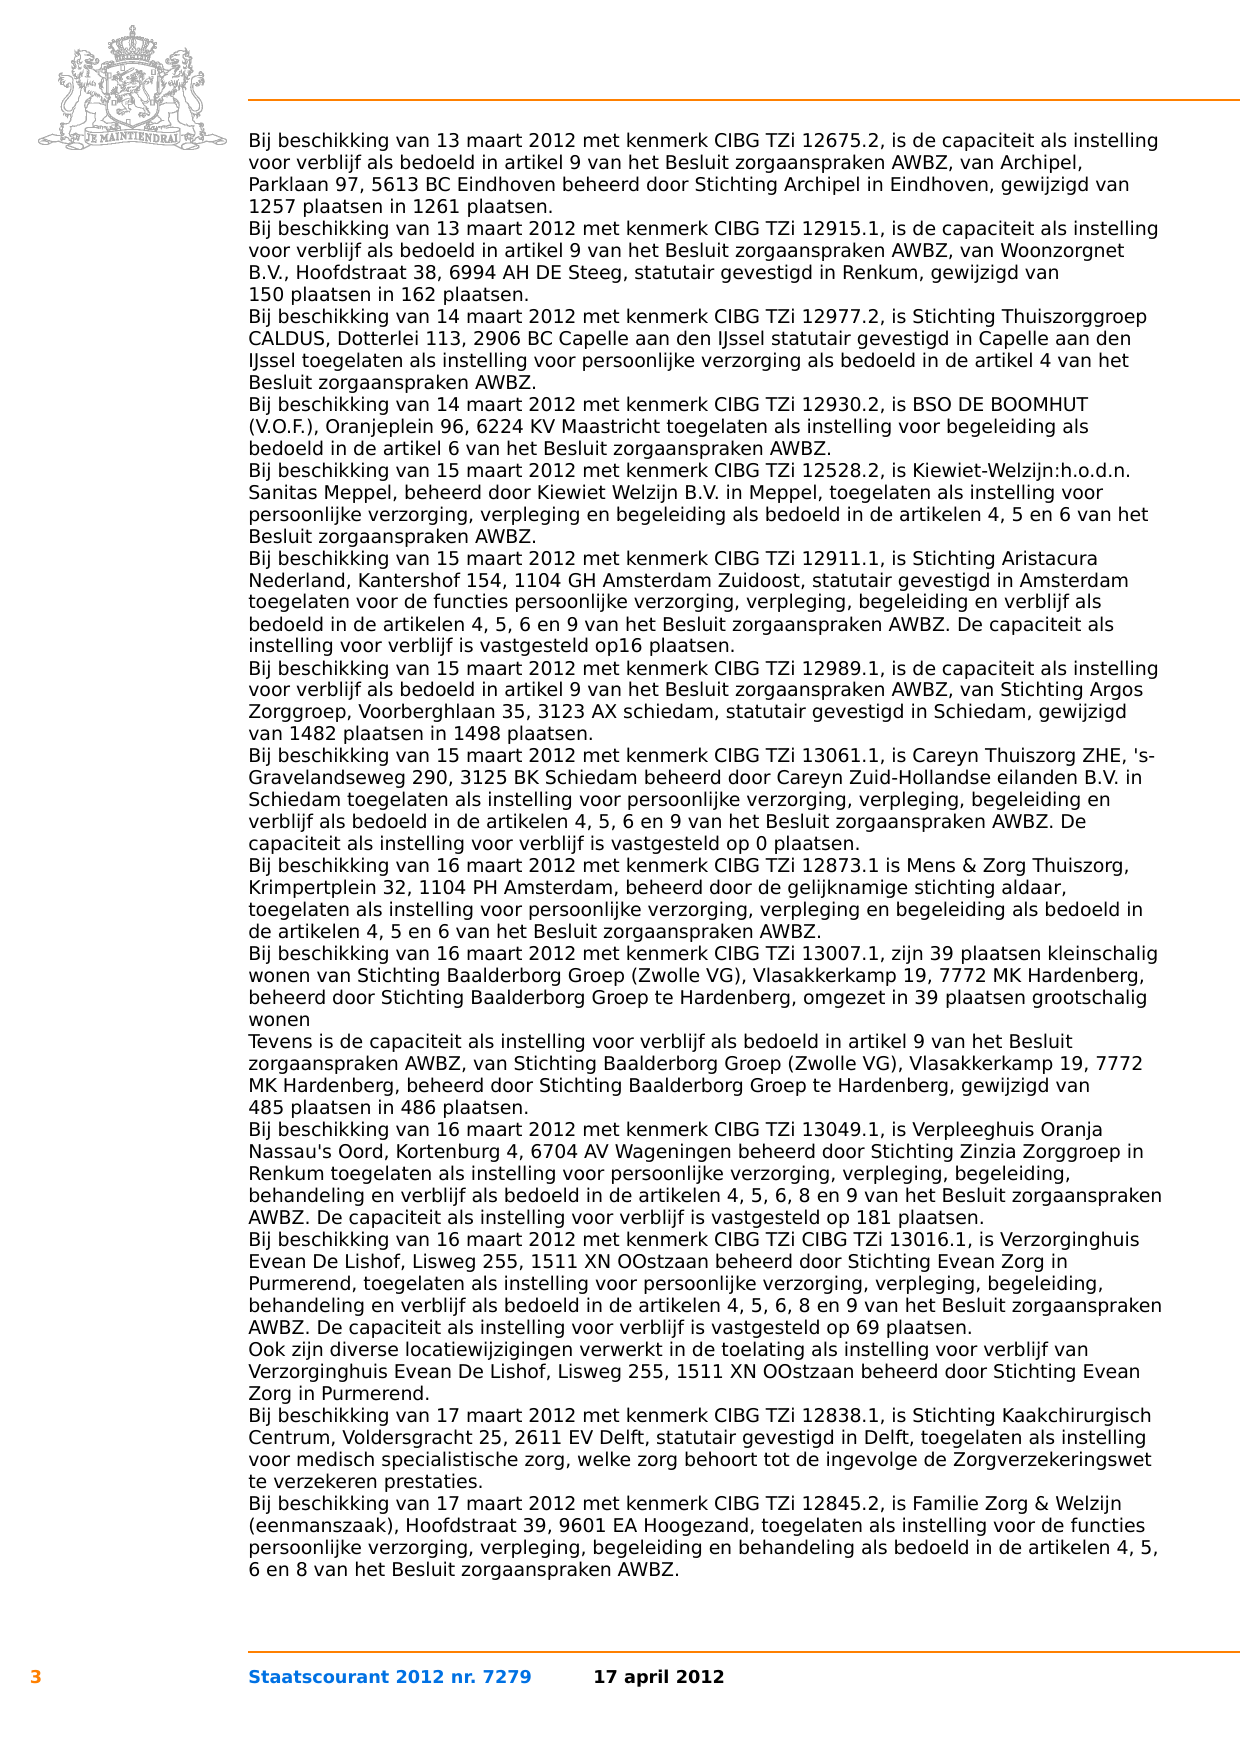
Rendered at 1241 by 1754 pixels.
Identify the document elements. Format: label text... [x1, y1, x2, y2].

text Bij beschikking van 17 maart 2012 met kenmerk CIBG TZi 12845.2, is Familie Zorg & Welzijn (eenmanszaak), Hoofdstraat 39, 9601 EA Hoogezand, toegelaten als instelling voor de functies persoonlijke verzorging, verpleging, begeleiding en behandeling als bedoeld in de artikelen 4, 5, 6 en 8 van het Besluit zorgaanspraken AWBZ. [248, 1493, 1163, 1581]
text Bij beschikking van 16 maart 2012 met kenmerk CIBG TZi 13007.1, zijn 39 plaatsen kleinschalig wonen van Stichting Baalderborg Groep (Zwolle VG), Vlasakkerkamp 19, 7772 MK Hardenberg, beheerd door Stichting Baalderborg Groep te Hardenberg, omgezet in 39 plaatsen grootschalig wonen [248, 943, 1163, 1031]
text Bij beschikking van 16 maart 2012 met kenmerk CIBG TZi CIBG TZi 13016.1, is Verzorginghuis Evean De Lishof, Lisweg 255, 1511 XN OOstzaan beheerd door Stichting Evean Zorg in Purmerend, toegelaten als instelling voor persoonlijke verzorging, verpleging, begeleiding, behandeling en verblijf als bedoeld in de artikelen 4, 5, 6, 8 en 9 van het Besluit zorgaanspraken AWBZ. De capaciteit als instelling voor verblijf is vastgesteld op 69 plaatsen. [248, 1229, 1163, 1339]
text Bij beschikking van 14 maart 2012 met kenmerk CIBG TZi 12977.2, is Stichting Thuiszorggroep CALDUS, Dotterlei 113, 2906 BC Capelle aan den IJssel statutair gevestigd in Capelle aan den IJssel toegelaten als instelling voor persoonlijke verzorging als bedoeld in de artikel 4 van het Besluit zorgaanspraken AWBZ. [248, 306, 1163, 394]
text Bij beschikking van 13 maart 2012 met kenmerk CIBG TZi 12675.2, is de capaciteit als instelling voor verblijf als bedoeld in artikel 9 van het Besluit zorgaanspraken AWBZ, van Archipel, Parklaan 97, 5613 BC Eindhoven beheerd door Stichting Archipel in Eindhoven, gewijzigd van 1257 plaatsen in 1261 plaatsen. [248, 130, 1163, 218]
picture [38, 25, 227, 150]
text Bij beschikking van 17 maart 2012 met kenmerk CIBG TZi 12838.1, is Stichting Kaakchirurgisch Centrum, Voldersgracht 25, 2611 EV Delft, statutair gevestigd in Delft, toegelaten als instelling voor medisch specialistische zorg, welke zorg behoort tot de ingevolge de Zorgverzekeringswet te verzekeren prestaties. [248, 1405, 1163, 1493]
text Bij beschikking van 16 maart 2012 met kenmerk CIBG TZi 13049.1, is Verpleeghuis Oranja Nassau's Oord, Kortenburg 4, 6704 AV Wageningen beheerd door Stichting Zinzia Zorggroep in Renkum toegelaten als instelling voor persoonlijke verzorging, verpleging, begeleiding, behandeling en verblijf als bedoeld in de artikelen 4, 5, 6, 8 en 9 van het Besluit zorgaanspraken AWBZ. De capaciteit als instelling voor verblijf is vastgesteld op 181 plaatsen. [248, 1119, 1163, 1229]
text Bij beschikking van 16 maart 2012 met kenmerk CIBG TZi 12873.1 is Mens & Zorg Thuiszorg, Krimpertplein 32, 1104 PH Amsterdam, beheerd door de gelijknamige stichting aldaar, toegelaten als instelling voor persoonlijke verzorging, verpleging en begeleiding als bedoeld in de artikelen 4, 5 en 6 van het Besluit zorgaanspraken AWBZ. [248, 855, 1163, 943]
text Ook zijn diverse locatiewijzigingen verwerkt in de toelating als instelling voor verblijf van Verzorginghuis Evean De Lishof, Lisweg 255, 1511 XN OOstzaan beheerd door Stichting Evean Zorg in Purmerend. [248, 1339, 1163, 1405]
text Bij beschikking van 15 maart 2012 met kenmerk CIBG TZi 12989.1, is de capaciteit als instelling voor verblijf als bedoeld in artikel 9 van het Besluit zorgaanspraken AWBZ, van Stichting Argos Zorggroep, Voorberghlaan 35, 3123 AX schiedam, statutair gevestigd in Schiedam, gewijzigd van 1482 plaatsen in 1498 plaatsen. [248, 657, 1163, 745]
text Bij beschikking van 14 maart 2012 met kenmerk CIBG TZi 12930.2, is BSO DE BOOMHUT (V.O.F.), Oranjeplein 96, 6224 KV Maastricht toegelaten als instelling voor begeleiding als bedoeld in de artikel 6 van het Besluit zorgaanspraken AWBZ. [248, 394, 1163, 459]
text Bij beschikking van 15 maart 2012 met kenmerk CIBG TZi 13061.1, is Careyn Thuiszorg ZHE, 's-Gravelandseweg 290, 3125 BK Schiedam beheerd door Careyn Zuid-Hollandse eilanden B.V. in Schiedam toegelaten als instelling voor persoonlijke verzorging, verpleging, begeleiding en verblijf als bedoeld in de artikelen 4, 5, 6 en 9 van het Besluit zorgaanspraken AWBZ. De capaciteit als instelling voor verblijf is vastgesteld op 0 plaatsen. [248, 745, 1163, 855]
text Bij beschikking van 15 maart 2012 met kenmerk CIBG TZi 12528.2, is Kiewiet-Welzijn:h.o.d.n. Sanitas Meppel, beheerd door Kiewiet Welzijn B.V. in Meppel, toegelaten als instelling voor persoonlijke verzorging, verpleging en begeleiding als bedoeld in de artikelen 4, 5 en 6 van het Besluit zorgaanspraken AWBZ. [248, 459, 1163, 547]
text Bij beschikking van 15 maart 2012 met kenmerk CIBG TZi 12911.1, is Stichting Aristacura Nederland, Kantershof 154, 1104 GH Amsterdam Zuidoost, statutair gevestigd in Amsterdam toegelaten voor de functies persoonlijke verzorging, verpleging, begeleiding en verblijf als bedoeld in de artikelen 4, 5, 6 en 9 van het Besluit zorgaanspraken AWBZ. De capaciteit als instelling voor verblijf is vastgesteld op16 plaatsen. [248, 547, 1163, 657]
text Tevens is de capaciteit als instelling voor verblijf als bedoeld in artikel 9 van het Besluit zorgaanspraken AWBZ, van Stichting Baalderborg Groep (Zwolle VG), Vlasakkerkamp 19, 7772 MK Hardenberg, beheerd door Stichting Baalderborg Groep te Hardenberg, gewijzigd van 485 plaatsen in 486 plaatsen. [248, 1031, 1163, 1119]
text Bij beschikking van 13 maart 2012 met kenmerk CIBG TZi 12915.1, is de capaciteit als instelling voor verblijf als bedoeld in artikel 9 van het Besluit zorgaanspraken AWBZ, van Woonzorgnet B.V., Hoofdstraat 38, 6994 AH DE Steeg, statutair gevestigd in Renkum, gewijzigd van 150 plaatsen in 162 plaatsen. [248, 218, 1163, 306]
